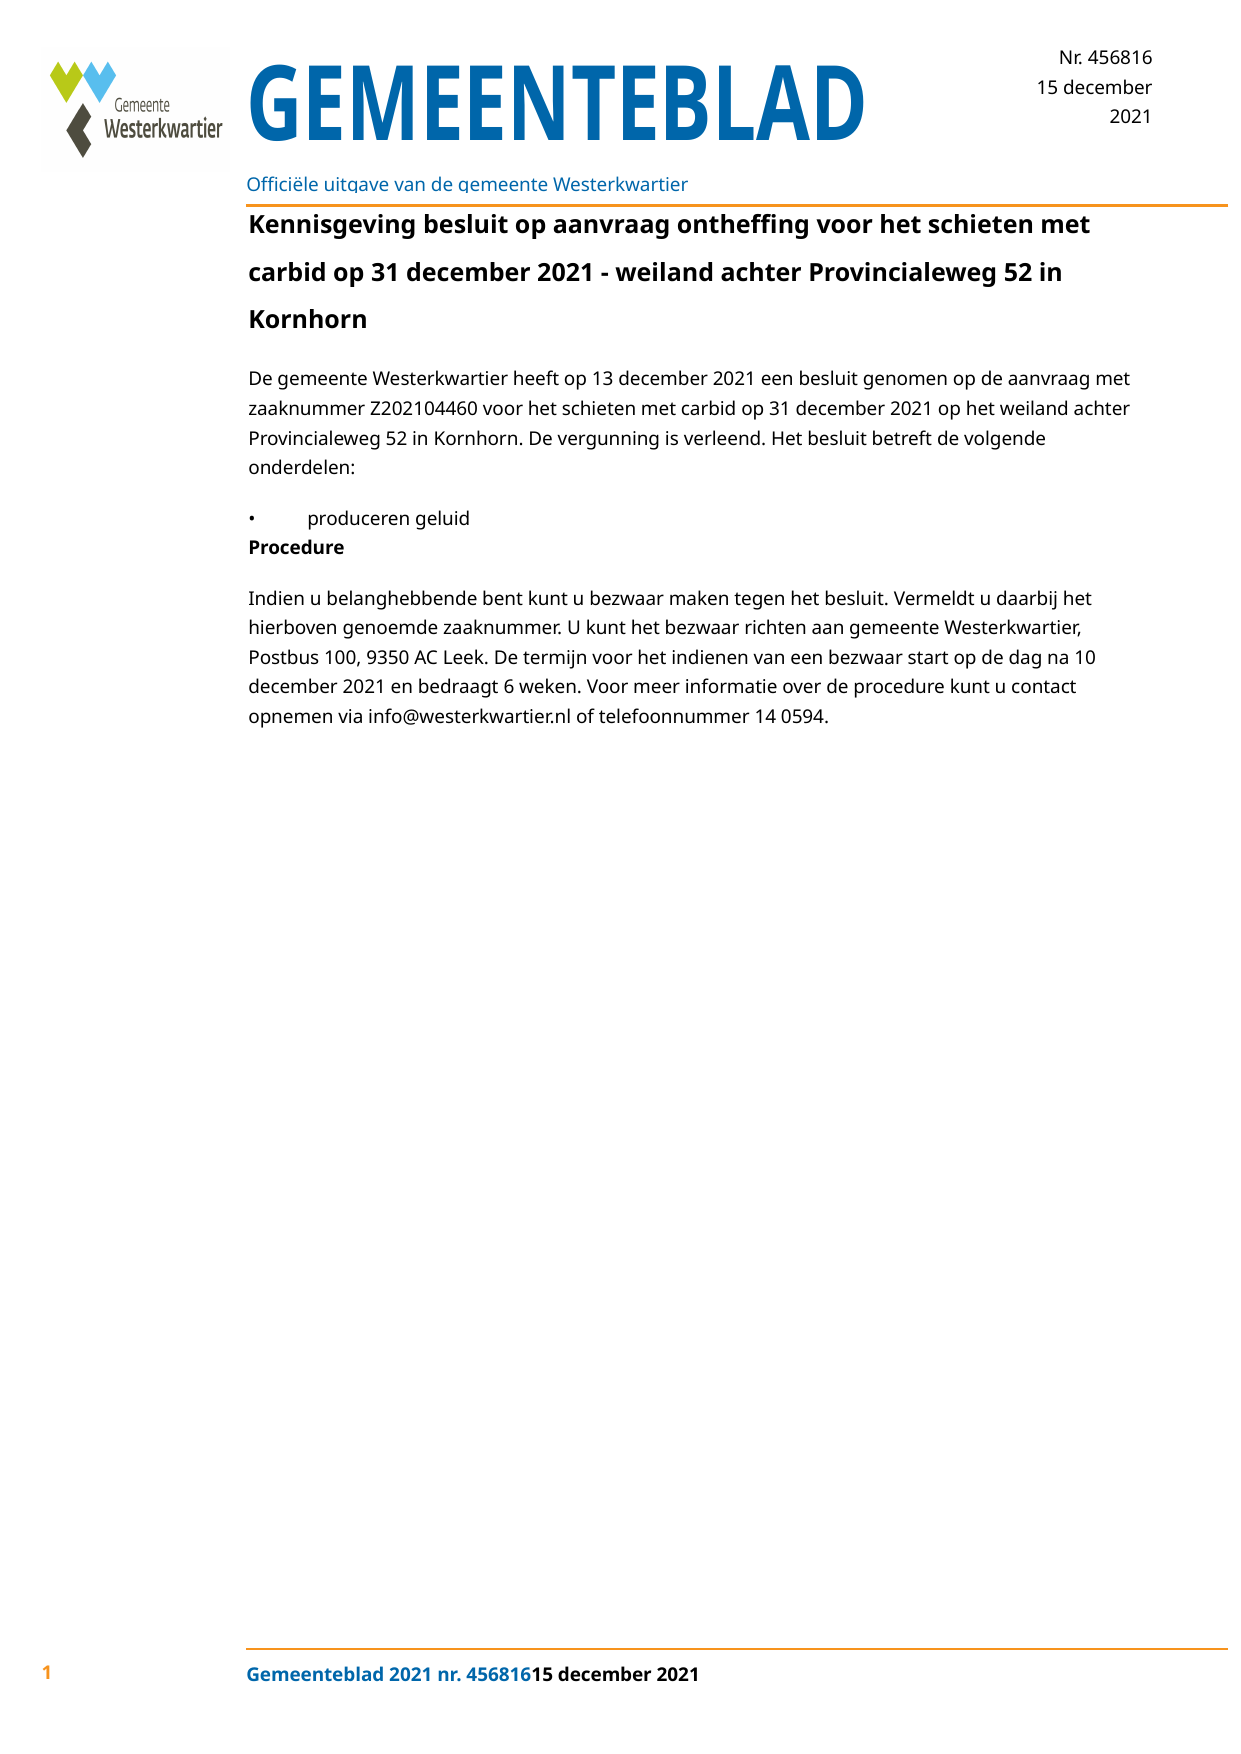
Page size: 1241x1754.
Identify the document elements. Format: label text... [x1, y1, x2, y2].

list produceren geluid [248, 505, 1152, 530]
text De gemeente Westerkwartier heeft op 13 december 2021 een besluit genomen op de aanvraag met zaaknummer Z202104460 voor het schieten met carbid op 31 december 2021 op het weiland achter Provincialeweg 52 in Kornhorn. De vergunning is verleend. Het besluit betreft de volgende onderdelen: [248, 366, 1152, 480]
text Kennisgeving besluit op aanvraag ontheffing voor het schieten met carbid op 31 december 2021 - weiland achter Provincialeweg 52 in Kornhorn [248, 207, 1152, 336]
picture [41, 47, 231, 172]
text Indien u belanghebbende bent kunt u bezwaar maken tegen het besluit. Vermeldt u daarbij het hierboven genoemde zaaknummer. U kunt het bezwaar richten aan gemeente Westerkwartier, Postbus 100, 9350 AC Leek. De termijn voor het indienen van een bezwaar start op de dag na 10 december 2021 en bedraagt 6 weken. Voor meer informatie over de procedure kunt u contact opnemen via info@westerkwartier.nl of telefoonnummer 14 0594. [248, 585, 1152, 729]
text Procedure [248, 534, 1152, 560]
